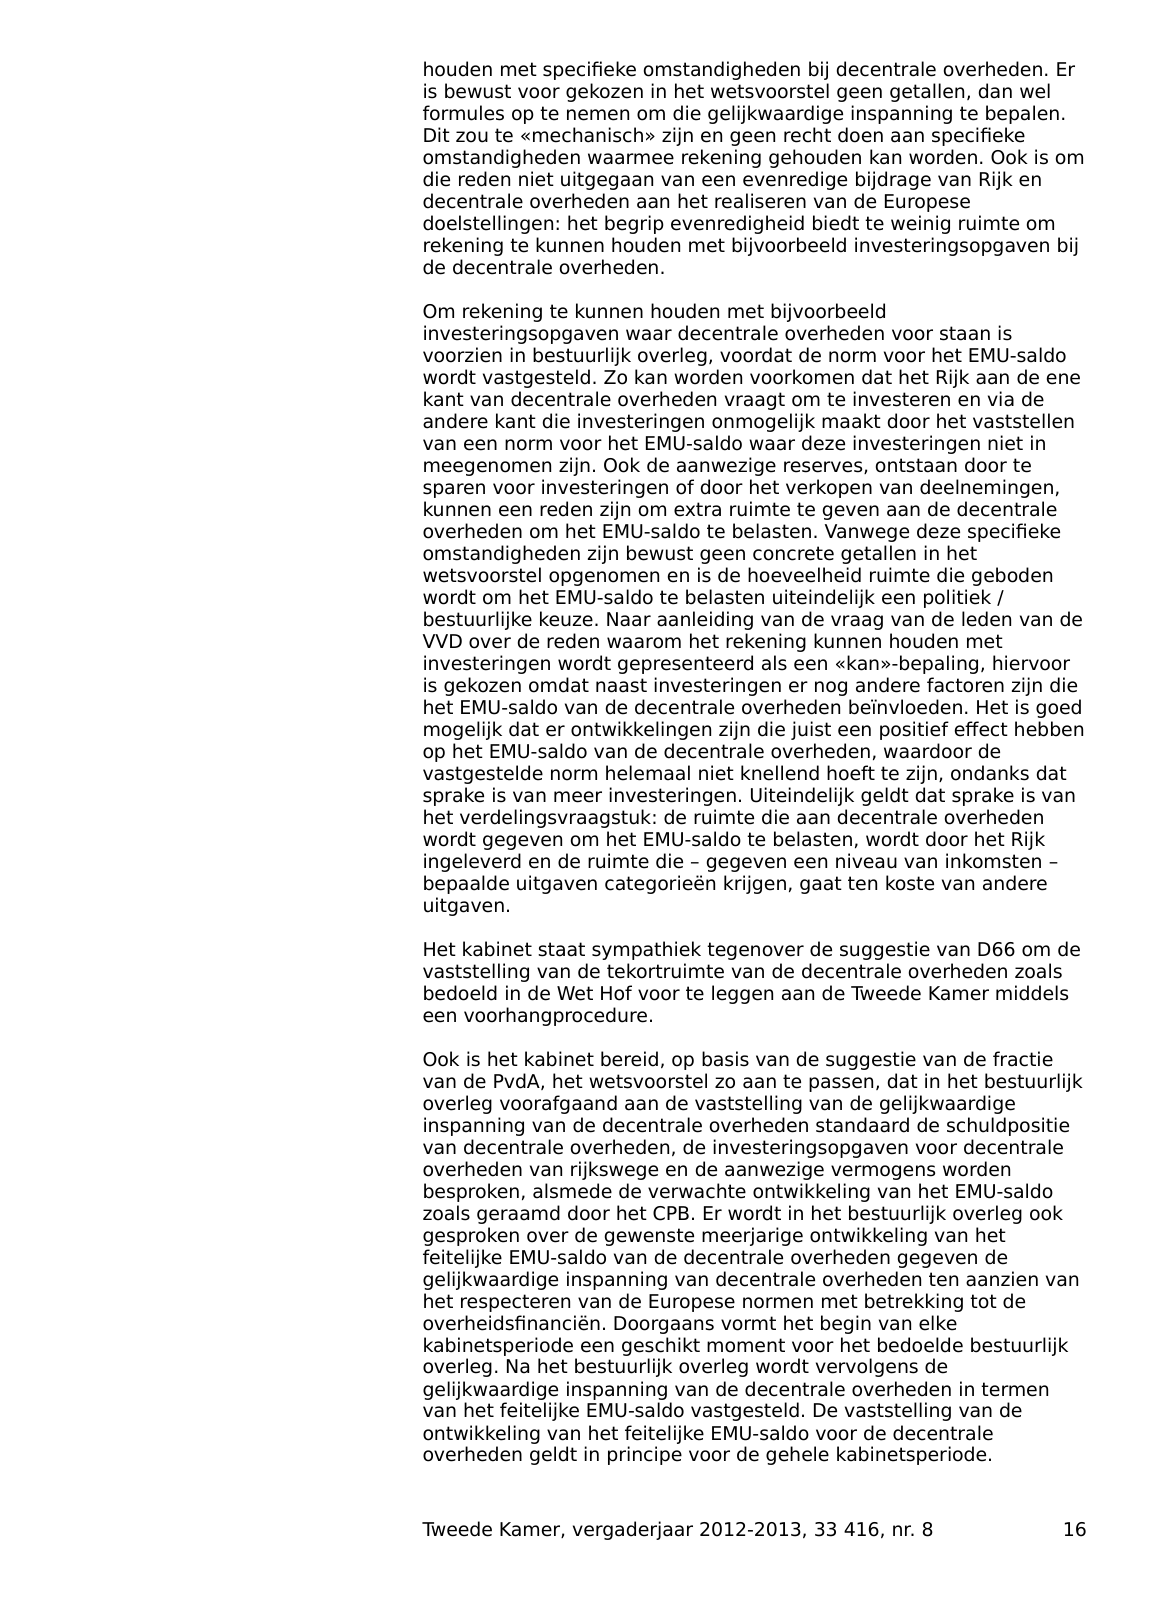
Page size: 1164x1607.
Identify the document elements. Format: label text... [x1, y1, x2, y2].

text Ook is het kabinet bereid, op basis van de suggestie van de fractie van de PvdA, het wetsvoorstel zo aan te passen, dat in het bestuurlijk overleg voorafgaand aan de vaststelling van de gelijkwaardige inspanning van de decentrale overheden standaard de schuldpositie van decentrale overheden, de investeringsopgaven voor decentrale overheden van rijkswege en de aanwezige vermogens worden besproken, alsmede de verwachte ontwikkeling van het EMU-saldo zoals geraamd door het CPB. Er wordt in het bestuurlijk overleg ook gesproken over de gewenste meerjarige ontwikkeling van het feitelijke EMU-saldo van de decentrale overheden gegeven de gelijkwaardige inspanning van decentrale overheden ten aanzien van het respecteren van de Europese normen met betrekking tot de overheidsfinanciën. Doorgaans vormt het begin van elke kabinetsperiode een geschikt moment voor het bedoelde bestuurlijk overleg. Na het bestuurlijk overleg wordt vervolgens de gelijkwaardige inspanning van de decentrale overheden in termen van het feitelijke EMU-saldo vastgesteld. De vaststelling van de ontwikkeling van het feitelijke EMU-saldo voor de decentrale overheden geldt in principe voor de gehele kabinetsperiode. [422, 1049, 1087, 1466]
text Het kabinet staat sympathiek tegenover de suggestie van D66 om de vaststelling van de tekortruimte van de decentrale overheden zoals bedoeld in de Wet Hof voor te leggen aan de Tweede Kamer middels een voorhangprocedure. [422, 939, 1087, 1027]
text houden met specifieke omstandigheden bij decentrale overheden. Er is bewust voor gekozen in het wetsvoorstel geen getallen, dan wel formules op te nemen om die gelijkwaardige inspanning te bepalen. Dit zou te «mechanisch» zijn en geen recht doen aan specifieke omstandigheden waarmee rekening gehouden kan worden. Ook is om die reden niet uitgegaan van een evenredige bijdrage van Rijk en decentrale overheden aan het realiseren van de Europese doelstellingen: het begrip evenredigheid biedt te weinig ruimte om rekening te kunnen houden met bijvoorbeeld investeringsopgaven bij de decentrale overheden. [422, 59, 1087, 279]
text Om rekening te kunnen houden met bijvoorbeeld investeringsopgaven waar decentrale overheden voor staan is voorzien in bestuurlijk overleg, voordat de norm voor het EMU-saldo wordt vastgesteld. Zo kan worden voorkomen dat het Rijk aan de ene kant van decentrale overheden vraagt om te investeren en via de andere kant die investeringen onmogelijk maakt door het vaststellen van een norm voor het EMU-saldo waar deze investeringen niet in meegenomen zijn. Ook de aanwezige reserves, ontstaan door te sparen voor investeringen of door het verkopen van deelnemingen, kunnen een reden zijn om extra ruimte te geven aan de decentrale overheden om het EMU-saldo te belasten. Vanwege deze specifieke omstandigheden zijn bewust geen concrete getallen in het wetsvoorstel opgenomen en is de hoeveelheid ruimte die geboden wordt om het EMU-saldo te belasten uiteindelijk een politiek / bestuurlijke keuze. Naar aanleiding van de vraag van de leden van de VVD over de reden waarom het rekening kunnen houden met investeringen wordt gepresenteerd als een «kan»-bepaling, hiervoor is gekozen omdat naast investeringen er nog andere factoren zijn die het EMU-saldo van de decentrale overheden beïnvloeden. Het is goed mogelijk dat er ontwikkelingen zijn die juist een positief effect hebben op het EMU-saldo van de decentrale overheden, waardoor de vastgestelde norm helemaal niet knellend hoeft te zijn, ondanks dat sprake is van meer investeringen. Uiteindelijk geldt dat sprake is van het verdelingsvraagstuk: de ruimte die aan decentrale overheden wordt gegeven om het EMU-saldo te belasten, wordt door het Rijk ingeleverd en de ruimte die – gegeven een niveau van inkomsten – bepaalde uitgaven categorieën krijgen, gaat ten koste van andere uitgaven. [422, 301, 1087, 916]
